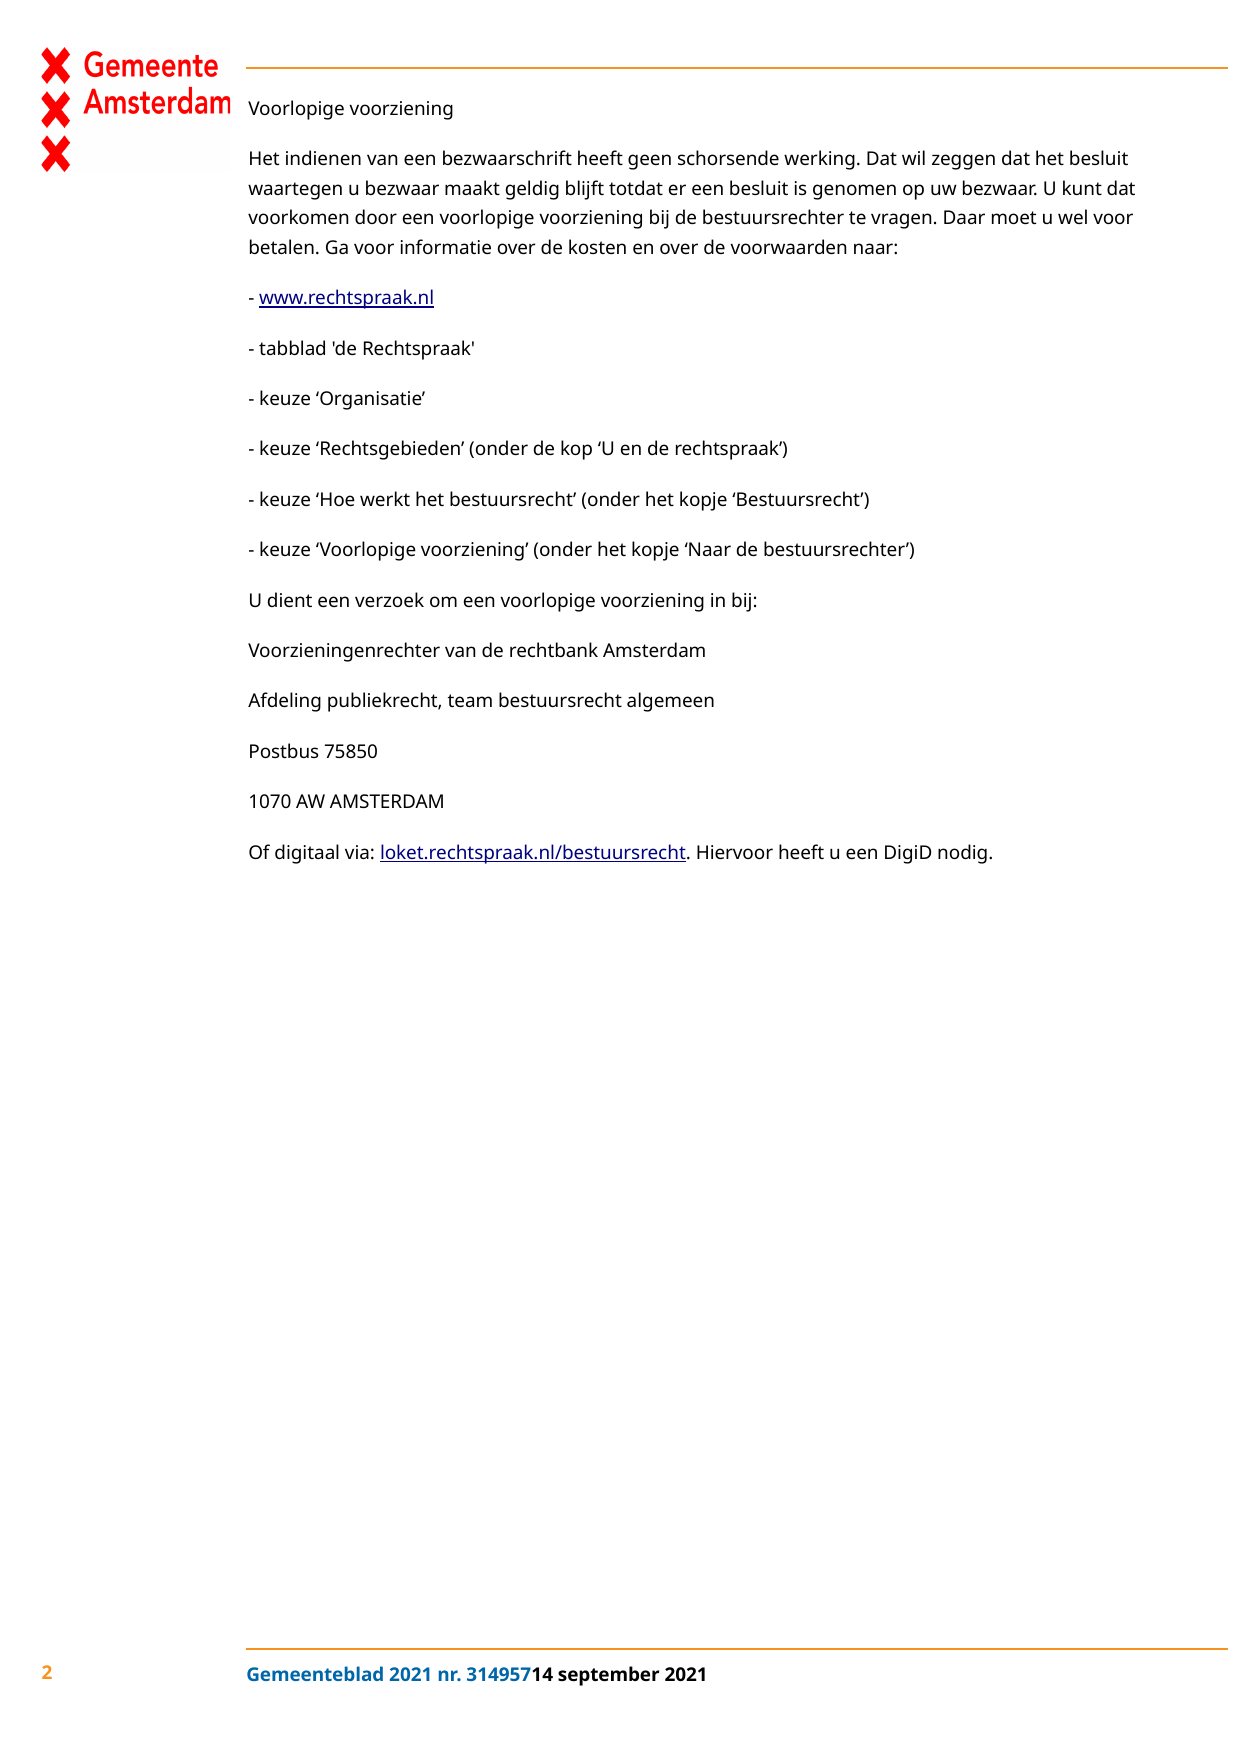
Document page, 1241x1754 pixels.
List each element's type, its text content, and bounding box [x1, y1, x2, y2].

text - keuze ‘Voorlopige voorziening’ (onder het kopje ‘Naar de bestuursrechter’) [248, 536, 1152, 562]
text - keuze ‘Hoe werkt het bestuursrecht’ (onder het kopje ‘Bestuursrecht’) [248, 486, 1152, 512]
text - www.rechtspraak.nl [248, 284, 1152, 310]
text - keuze ‘Organisatie’ [248, 385, 1152, 411]
text Afdeling publiekrecht, team bestuursrecht algemeen [248, 688, 1152, 713]
text Postbus 75850 [248, 738, 1152, 764]
text U dient een verzoek om een voorlopige voorziening in bij: [248, 587, 1152, 613]
text - keuze ‘Rechtsgebieden’ (onder de kop ‘U en de rechtspraak’) [248, 436, 1152, 461]
text Het indienen van een bezwaarschrift heeft geen schorsende werking. Dat wil zeggen dat het besluit waartegen u bezwaar maakt geldig blijft totdat er een besluit is genomen op uw bezwaar. U kunt dat voorkomen door een voorlopige voorziening bij de bestuursrechter te vragen. Daar moet u wel voor betalen. Ga voor informatie over de kosten en over de voorwaarden naar: [248, 145, 1152, 260]
text - tabblad 'de Rechtspraak' [248, 335, 1152, 361]
picture [41, 47, 231, 172]
text Voorzieningenrechter van de rechtbank Amsterdam [248, 637, 1152, 663]
text Of digitaal via: loket.rechtspraak.nl/bestuursrecht. Hiervoor heeft u een DigiD nodig. [248, 839, 1152, 865]
text 1070 AW AMSTERDAM [248, 788, 1152, 814]
text Voorlopige voorziening [248, 95, 1152, 121]
